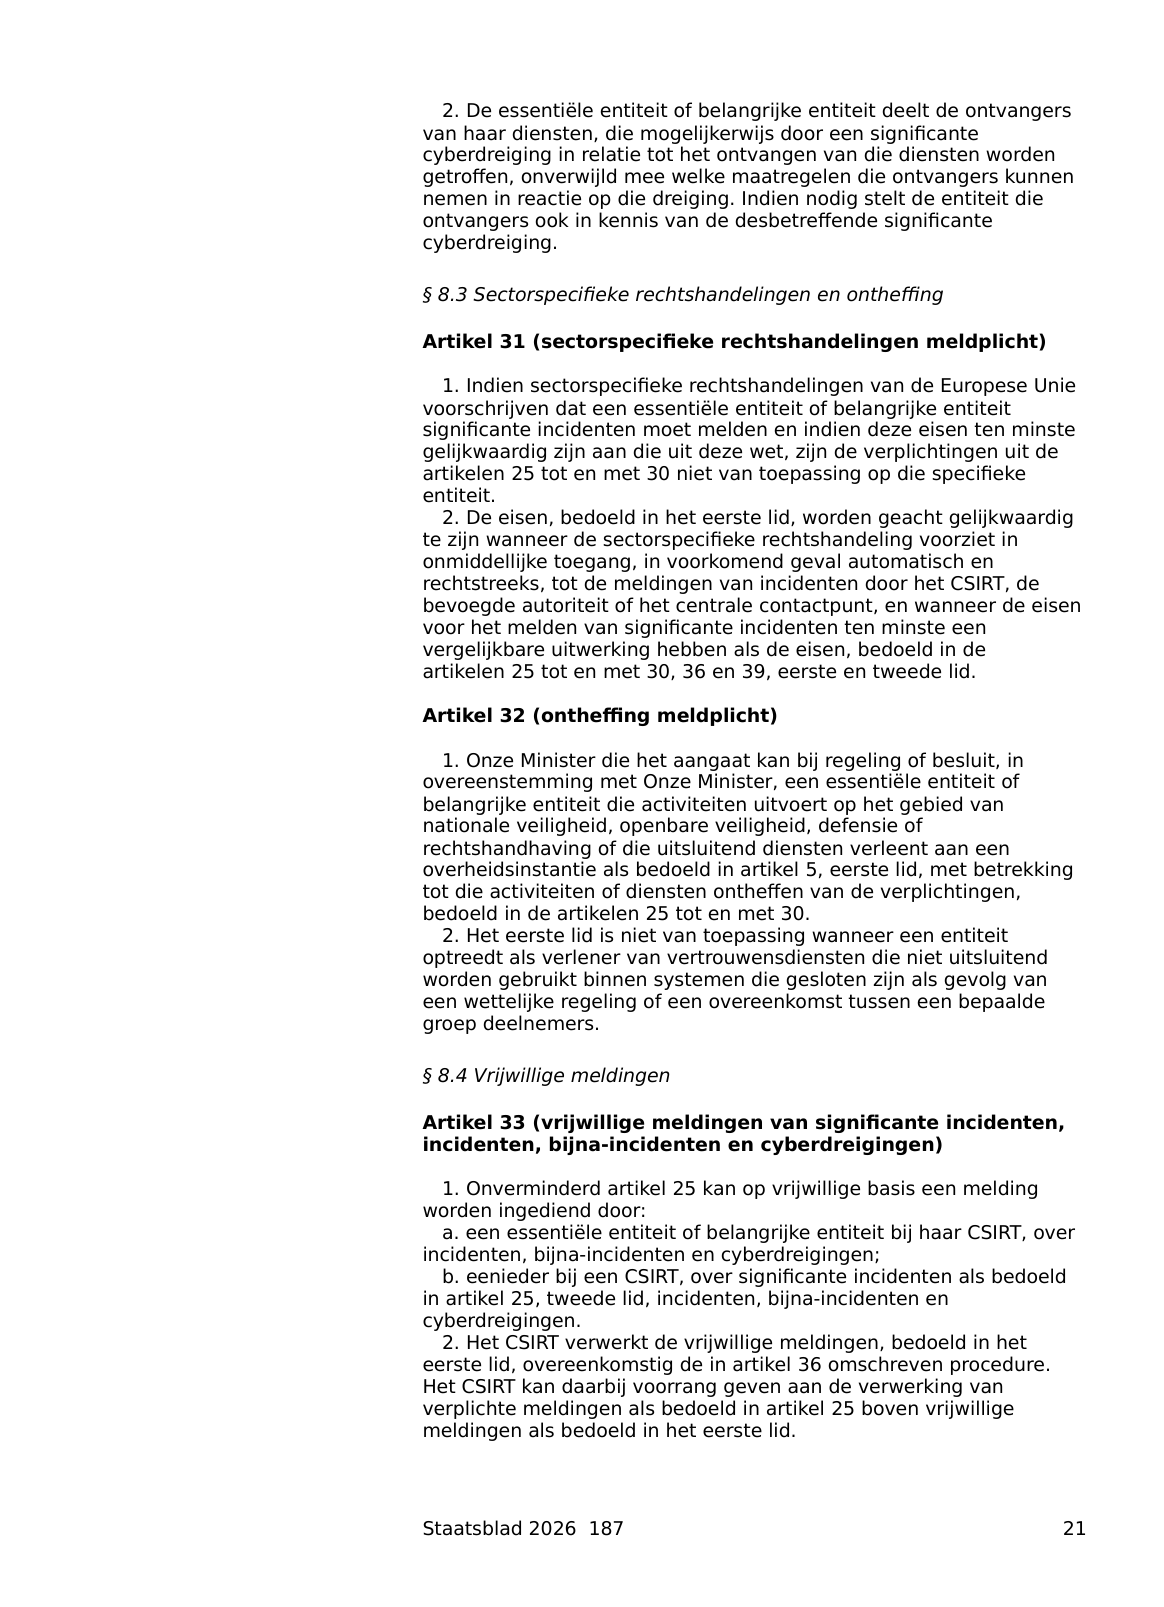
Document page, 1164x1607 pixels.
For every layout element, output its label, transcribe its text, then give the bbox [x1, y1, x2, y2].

subtitle § 8.3 Sectorspecifieke rechtshandelingen en ontheffing [422, 284, 1087, 306]
subtitle Artikel 32 (ontheffing meldplicht) [422, 705, 1087, 727]
text a. een essentiële entiteit of belangrijke entiteit bij haar CSIRT, over incidenten, bijna-incidenten en cyberdreigingen; [422, 1222, 1087, 1266]
subtitle Artikel 31 (sectorspecifieke rechtshandelingen meldplicht) [422, 331, 1087, 353]
text 1. Indien sectorspecifieke rechtshandelingen van de Europese Unie voorschrijven dat een essentiële entiteit of belangrijke entiteit significante incidenten moet melden en indien deze eisen ten minste gelijkwaardig zijn aan die uit deze wet, zijn de verplichtingen uit de artikelen 25 tot en met 30 niet van toepassing op die specifieke entiteit. [422, 375, 1087, 507]
text 2. De eisen, bedoeld in het eerste lid, worden geacht gelijkwaardig te zijn wanneer de sectorspecifieke rechtshandeling voorziet in onmiddellijke toegang, in voorkomend geval automatisch en rechtstreeks, tot de meldingen van incidenten door het CSIRT, de bevoegde autoriteit of het centrale contactpunt, en wanneer de eisen voor het melden van significante incidenten ten minste een vergelijkbare uitwerking hebben als de eisen, bedoeld in de artikelen 25 tot en met 30, 36 en 39, eerste en tweede lid. [422, 507, 1087, 683]
subtitle Artikel 33 (vrijwillige meldingen van significante incidenten, incidenten, bijna-incidenten en cyberdreigingen) [422, 1112, 1087, 1156]
text 1. Onverminderd artikel 25 kan op vrijwillige basis een melding worden ingediend door: [422, 1178, 1087, 1222]
text 2. De essentiële entiteit of belangrijke entiteit deelt de ontvangers van haar diensten, die mogelijkerwijs door een significante cyberdreiging in relatie tot het ontvangen van die diensten worden getroffen, onverwijld mee welke maatregelen die ontvangers kunnen nemen in reactie op die dreiging. Indien nodig stelt de entiteit die ontvangers ook in kennis van de desbetreffende significante cyberdreiging. [422, 100, 1087, 254]
subtitle § 8.4 Vrijwillige meldingen [422, 1065, 1087, 1087]
text 1. Onze Minister die het aangaat kan bij regeling of besluit, in overeenstemming met Onze Minister, een essentiële entiteit of belangrijke entiteit die activiteiten uitvoert op het gebied van nationale veiligheid, openbare veiligheid, defensie of rechtshandhaving of die uitsluitend diensten verleent aan een overheidsinstantie als bedoeld in artikel 5, eerste lid, met betrekking tot die activiteiten of diensten ontheffen van de verplichtingen, bedoeld in de artikelen 25 tot en met 30. [422, 749, 1087, 925]
text 2. Het eerste lid is niet van toepassing wanneer een entiteit optreedt als verlener van vertrouwensdiensten die niet uitsluitend worden gebruikt binnen systemen die gesloten zijn als gevolg van een wettelijke regeling of een overeenkomst tussen een bepaalde groep deelnemers. [422, 925, 1087, 1035]
text 2. Het CSIRT verwerkt de vrijwillige meldingen, bedoeld in het eerste lid, overeenkomstig de in artikel 36 omschreven procedure. Het CSIRT kan daarbij voorrang geven aan de verwerking van verplichte meldingen als bedoeld in artikel 25 boven vrijwillige meldingen als bedoeld in het eerste lid. [422, 1332, 1087, 1442]
text b. eenieder bij een CSIRT, over significante incidenten als bedoeld in artikel 25, tweede lid, incidenten, bijna-incidenten en cyberdreigingen. [422, 1266, 1087, 1332]
